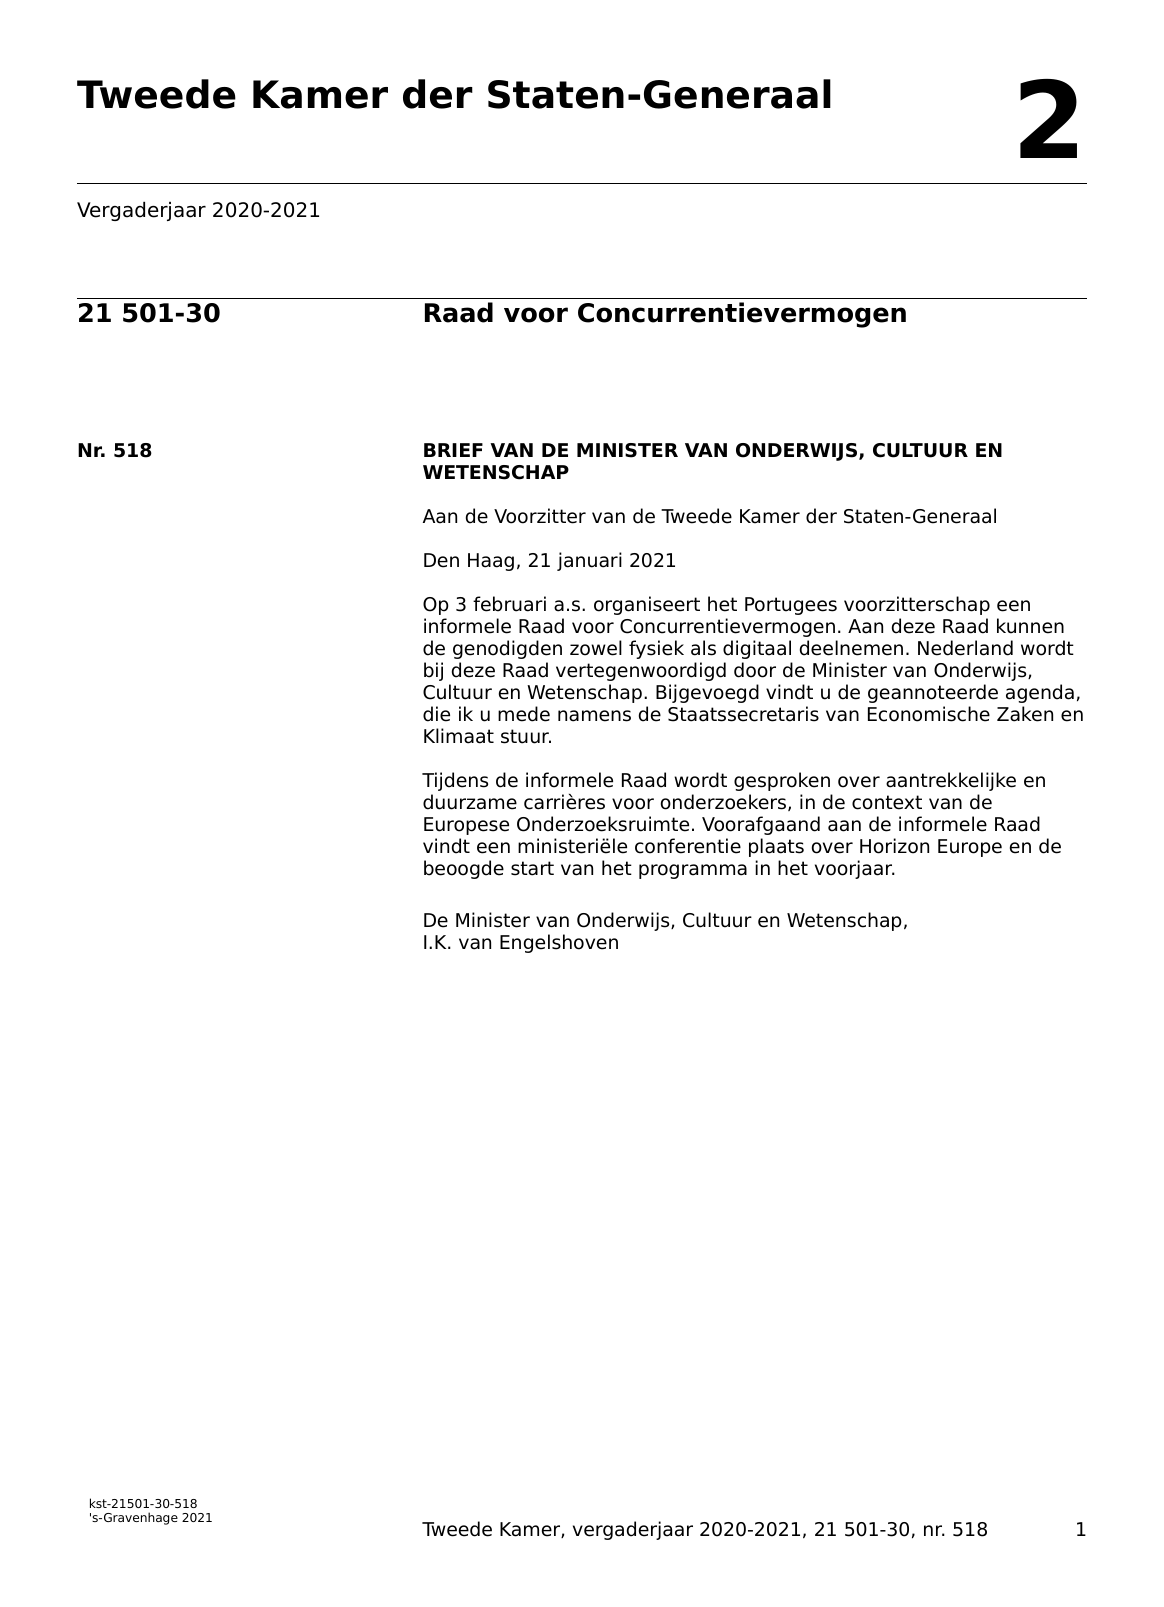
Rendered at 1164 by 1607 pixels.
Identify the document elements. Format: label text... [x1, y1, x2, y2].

table_header 2 [886, 59, 1087, 183]
text kst-21501-30-518 [88, 1497, 323, 1511]
text 's-Gravenhage 2021 [88, 1511, 323, 1525]
subtitle 21 501-30 Raad voor Concurrentievermogen [77, 299, 1087, 329]
table_header Tweede Kamer der Staten-Generaal [77, 59, 886, 183]
subtitle Nr. 518 BRIEF VAN DE MINISTER VAN ONDERWIJS, CULTUUR EN WETENSCHAP [77, 440, 1087, 484]
text Tijdens de informele Raad wordt gesproken over aantrekkelijke en duurzame carrières voor onderzoekers, in de context van de Europese Onderzoeksruimte. Voorafgaand aan de informele Raad vindt een ministeriële conferentie plaats over Horizon Europe en de beoogde start van het programma in het voorjaar. [422, 770, 1087, 880]
text Aan de Voorzitter van de Tweede Kamer der Staten-Generaal [422, 506, 1087, 528]
table_cell Vergaderjaar 2020-2021 [77, 184, 1087, 298]
text De Minister van Onderwijs, Cultuur en Wetenschap, I.K. van Engelshoven [422, 910, 1087, 954]
text Op 3 februari a.s. organiseert het Portugees voorzitterschap een informele Raad voor Concurrentievermogen. Aan deze Raad kunnen de genodigden zowel fysiek als digitaal deelnemen. Nederland wordt bij deze Raad vertegenwoordigd door de Minister van Onderwijs, Cultuur en Wetenschap. Bijgevoegd vindt u de geannoteerde agenda, die ik u mede namens de Staatssecretaris van Economische Zaken en Klimaat stuur. [422, 594, 1087, 748]
text Den Haag, 21 januari 2021 [422, 550, 1087, 572]
